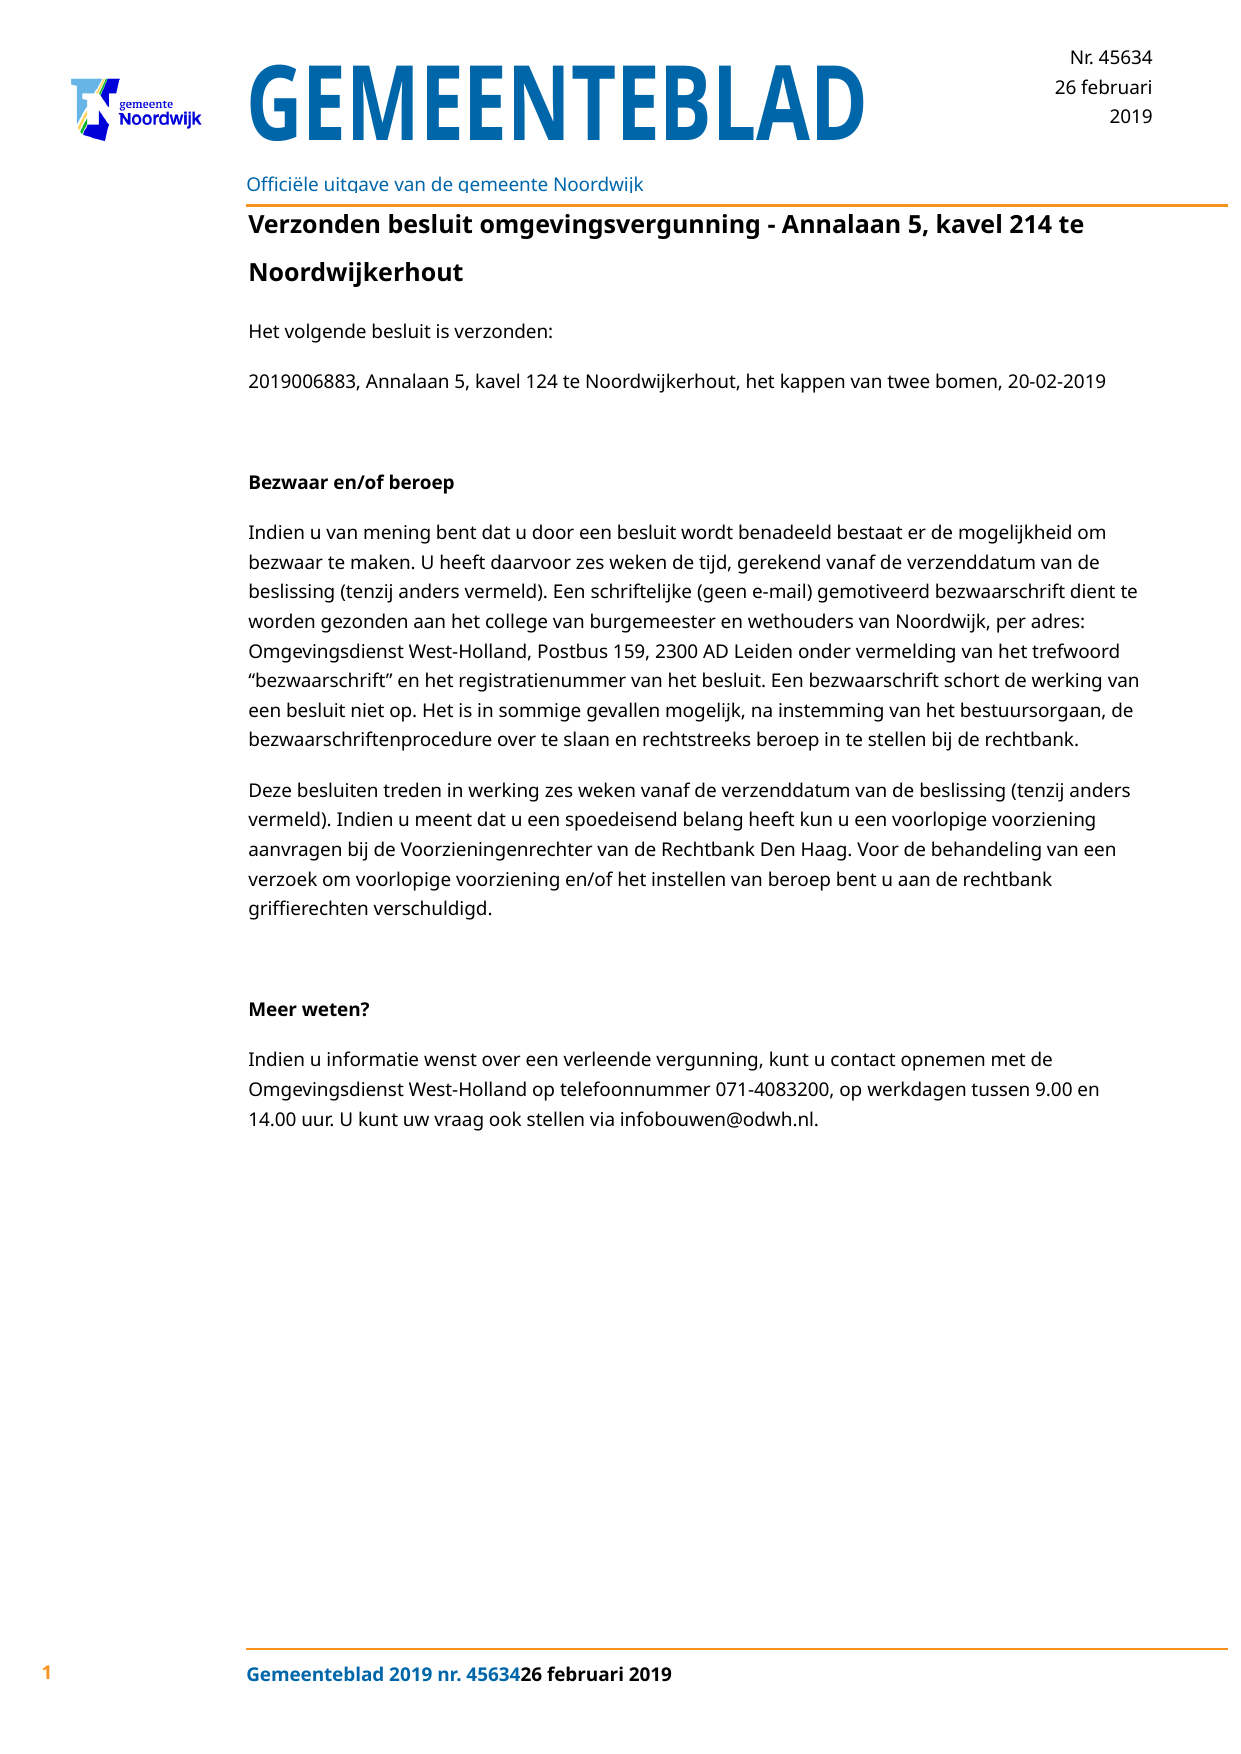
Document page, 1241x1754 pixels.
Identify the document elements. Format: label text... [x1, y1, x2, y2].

text Indien u informatie wenst over een verleende vergunning, kunt u contact opnemen met de Omgevingsdienst West-Holland op telefoonnummer 071-4083200, op werkdagen tussen 9.00 en 14.00 uur. U kunt uw vraag ook stellen via infobouwen@odwh.nl. [248, 1047, 1152, 1132]
text Meer weten? [248, 996, 1152, 1022]
text Het volgende besluit is verzonden: [248, 318, 1152, 344]
text Indien u van mening bent dat u door een besluit wordt benadeeld bestaat er de mogelijkheid om bezwaar te maken. U heeft daarvoor zes weken de tijd, gerekend vanaf de verzenddatum van de beslissing (tenzij anders vermeld). Een schriftelijke (geen e-mail) gemotiveerd bezwaarschrift dient te worden gezonden aan het college van burgemeester en wethouders van Noordwijk, per adres: Omgevingsdienst West-Holland, Postbus 159, 2300 AD Leiden onder vermelding van het trefwoord “bezwaarschrift” en het registratienummer van het besluit. Een bezwaarschrift schort de werking van een besluit niet op. Het is in sommige gevallen mogelijk, na instemming van het bestuursorgaan, de bezwaarschriftenprocedure over te slaan en rechtstreeks beroep in te stellen bij de rechtbank. [248, 519, 1152, 752]
text 2019006883, Annalaan 5, kavel 124 te Noordwijkerhout, het kappen van twee bomen, 20-02-2019 [248, 368, 1152, 394]
text Deze besluiten treden in werking zes weken vanaf de verzenddatum van de beslissing (tenzij anders vermeld). Indien u meent dat u een spoedeisend belang heeft kun u een voorlopige voorziening aanvragen bij de Voorzieningenrechter van de Rechtbank Den Haag. Voor de behandeling van een verzoek om voorlopige voorziening en/of het instellen van beroep bent u aan de rechtbank griffierechten verschuldigd. [248, 777, 1152, 921]
text Bezwaar en/of beroep [248, 469, 1152, 495]
text Verzonden besluit omgevingsvergunning - Annalaan 5, kavel 214 te Noordwijkerhout [248, 207, 1152, 288]
picture [41, 47, 231, 172]
